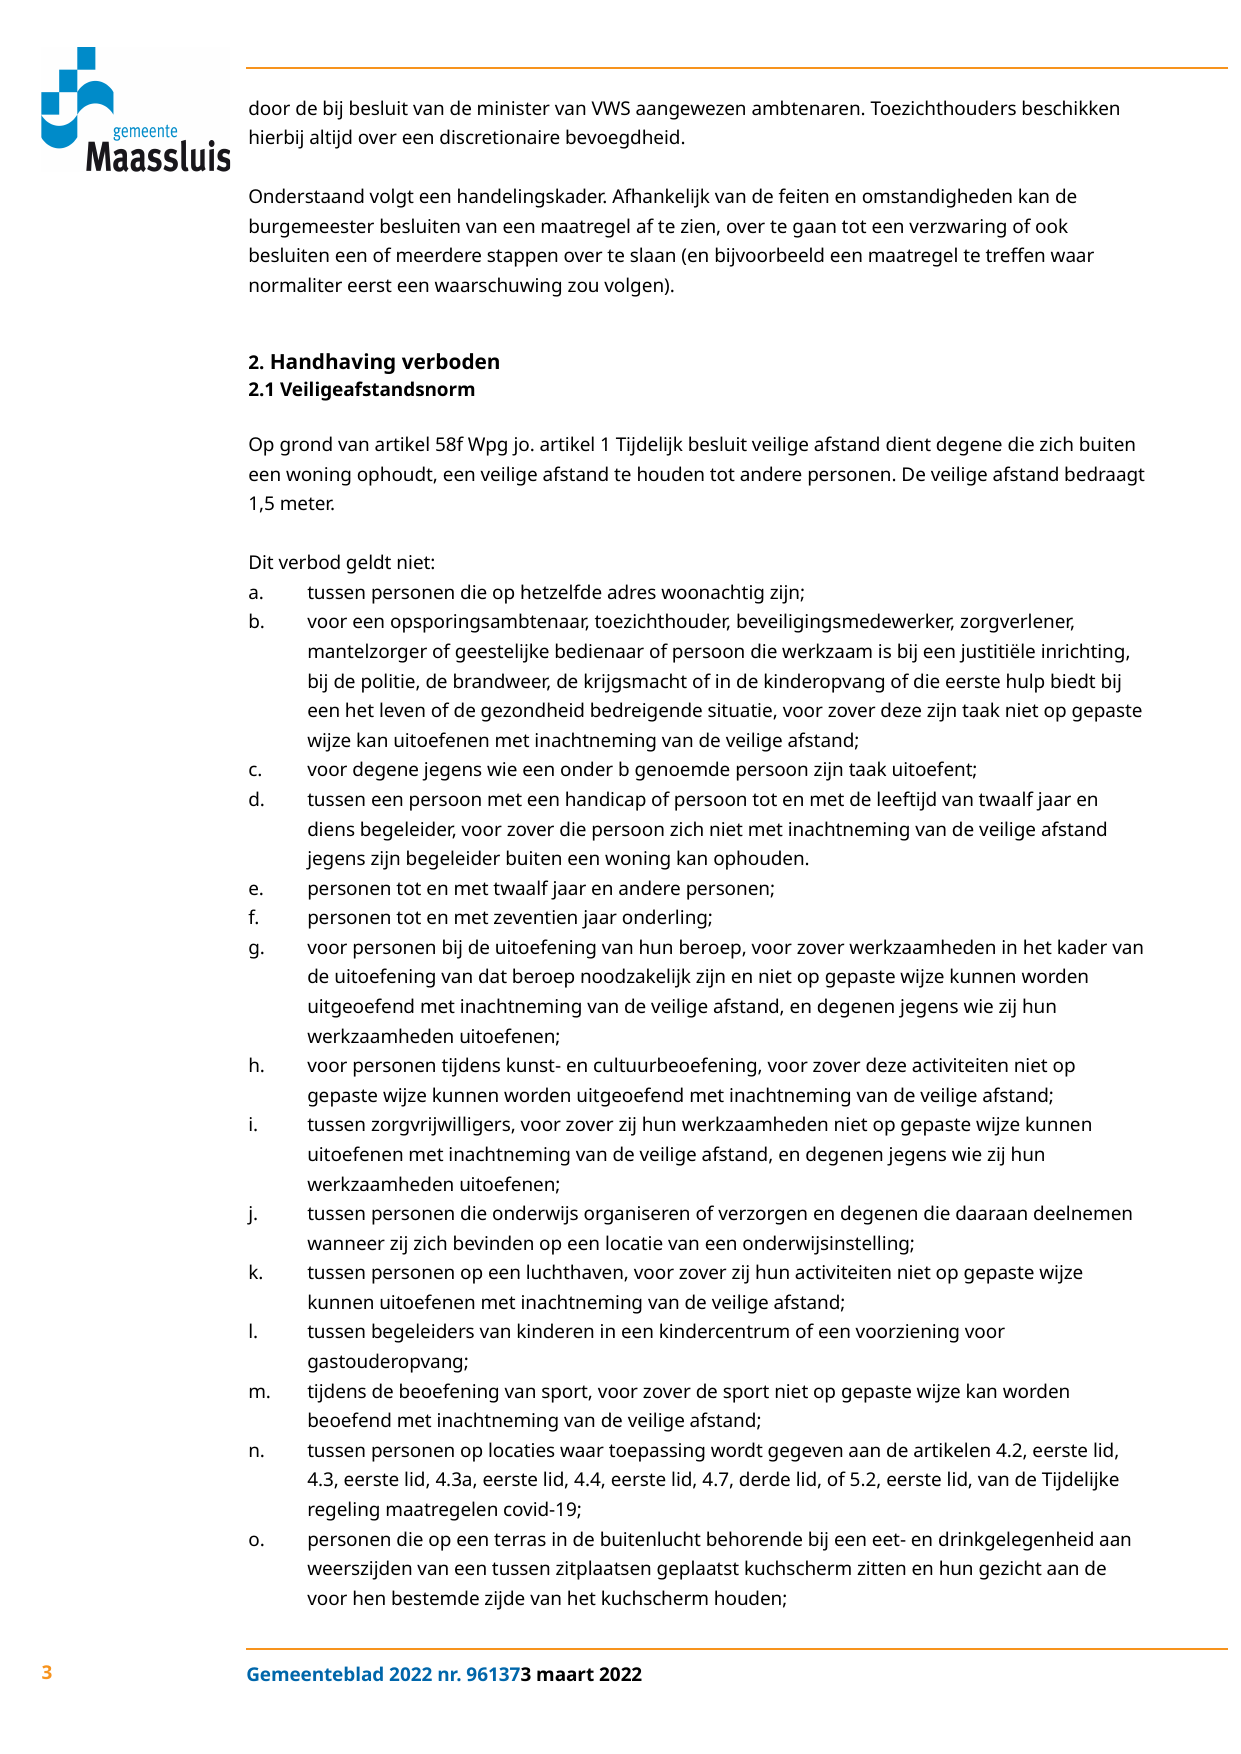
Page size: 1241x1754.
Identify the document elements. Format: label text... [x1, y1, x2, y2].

text Onderstaand volgt een handelingskader. Afhankelijk van de feiten en omstandigheden kan de burgemeester besluiten van een maatregel af te zien, over te gaan tot een verzwaring of ook besluiten een of meerdere stappen over te slaan (en bijvoorbeeld een maatregel te treffen waar normaliter eerst een waarschuwing zou volgen). [248, 183, 1152, 298]
list tussen personen die onderwijs organiseren of verzorgen en degenen die daaraan deelnemen wanneer zij zich bevinden op een locatie van een onderwijsinstelling; [248, 1200, 1152, 1256]
picture [41, 47, 231, 172]
list tussen een persoon met een handicap of persoon tot en met de leeftijd van twaalf jaar en diens begeleider, voor zover die persoon zich niet met inachtneming van de veilige afstand jegens zijn begeleider buiten een woning kan ophouden. [248, 786, 1152, 871]
list voor personen bij de uitoefening van hun beroep, voor zover werkzaamheden in het kader van de uitoefening van dat beroep noodzakelijk zijn en niet op gepaste wijze kunnen worden uitgeoefend met inachtneming van de veilige afstand, en degenen jegens wie zij hun werkzaamheden uitoefenen; [248, 934, 1152, 1049]
text Dit verbod geldt niet: [248, 549, 1152, 575]
picture [41, 47, 77, 92]
text 2. Handhaving verboden [248, 347, 1152, 376]
text door de bij besluit van de minister van VWS aangewezen ambtenaren. Toezichthouders beschikken hierbij altijd over een discretionaire bevoegdheid. [248, 95, 1152, 150]
list tussen begeleiders van kinderen in een kindercentrum of een voorziening voor gastouderopvang; [248, 1319, 1152, 1374]
list tussen zorgvrijwilligers, voor zover zij hun werkzaamheden niet op gepaste wijze kunnen uitoefenen met inachtneming van de veilige afstand, en degenen jegens wie zij hun werkzaamheden uitoefenen; [248, 1112, 1152, 1197]
list personen tot en met twaalf jaar en andere personen; [248, 875, 1152, 901]
list tussen personen op locaties waar toepassing wordt gegeven aan de artikelen 4.2, eerste lid, 4.3, eerste lid, 4.3a, eerste lid, 4.4, eerste lid, 4.7, derde lid, of 5.2, eerste lid, van de Tijdelijke regeling maatregelen covid-19; [248, 1437, 1152, 1522]
list voor personen tijdens kunst- en cultuurbeoefening, voor zover deze activiteiten niet op gepaste wijze kunnen worden uitgeoefend met inachtneming van de veilige afstand; [248, 1052, 1152, 1108]
list tussen personen die op hetzelfde adres woonachtig zijn; [248, 579, 1152, 605]
list tussen personen op een luchthaven, voor zover zij hun activiteiten niet op gepaste wijze kunnen uitoefenen met inachtneming van de veilige afstand; [248, 1259, 1152, 1315]
list voor degene jegens wie een onder b genoemde persoon zijn taak uitoefent; [248, 757, 1152, 782]
list tijdens de beoefening van sport, voor zover de sport niet op gepaste wijze kan worden beoefend met inachtneming van de veilige afstand; [248, 1378, 1152, 1433]
list voor een opsporingsambtenaar, toezichthouder, beveiligingsmedewerker, zorgverlener, mantelzorger of geestelijke bedienaar of persoon die werkzaam is bij een justitiële inrichting, bij de politie, de brandweer, de krijgsmacht of in de kinderopvang of die eerste hulp biedt bij een het leven of de gezondheid bedreigende situatie, voor zover deze zijn taak niet op gepaste wijze kan uitoefenen met inachtneming van de veilige afstand; [248, 609, 1152, 753]
text Op grond van artikel 58f Wpg jo. artikel 1 Tijdelijk besluit veilige afstand dient degene die zich buiten een woning ophoudt, een veilige afstand te houden tot andere personen. De veilige afstand bedraagt 1,5 meter. [248, 431, 1152, 516]
list personen tot en met zeventien jaar onderling; [248, 904, 1152, 930]
list personen die op een terras in de buitenlucht behorende bij een eet- en drinkgelegenheid aan weerszijden van een tussen zitplaatsen geplaatst kuchscherm zitten en hun gezicht aan de voor hen bestemde zijde van het kuchscherm houden; [248, 1526, 1152, 1611]
text 2.1 Veiligeafstandsnorm [248, 376, 1152, 402]
